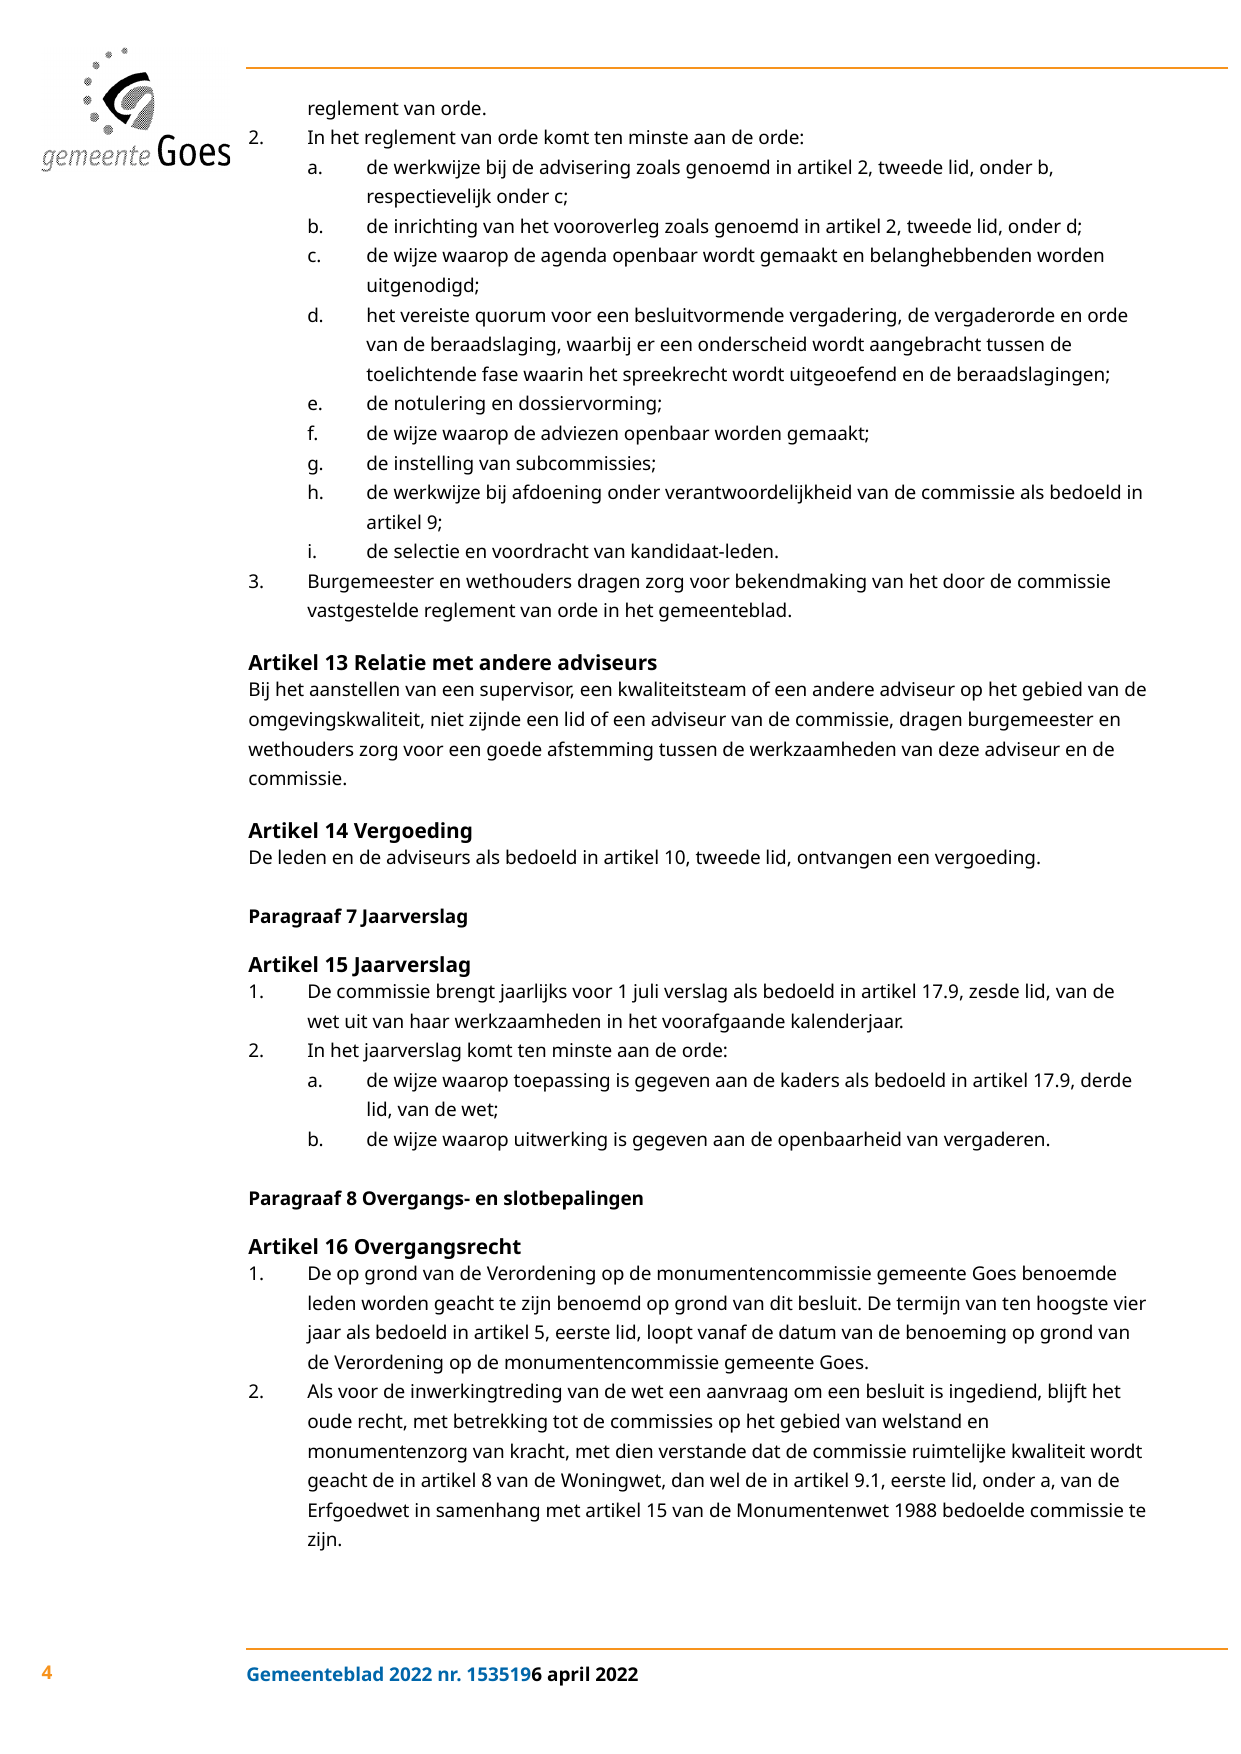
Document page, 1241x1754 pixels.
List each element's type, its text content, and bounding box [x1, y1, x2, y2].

list Als voor de inwerkingtreding van de wet een aanvraag om een besluit is ingediend, blijft het oude recht, met betrekking tot de commissies op het gebied van welstand en monumentenzorg van kracht, met dien verstande dat de commissie ruimtelijke kwaliteit wordt geacht de in artikel 8 van de Woningwet, dan wel de in artikel 9.1, eerste lid, onder a, van de Erfgoedwet in samenhang met artikel 15 van de Monumentenwet 1988 bedoelde commissie te zijn. [248, 1379, 1152, 1552]
text Artikel 15 Jaarverslag [248, 950, 1152, 978]
text Artikel 14 Vergoeding [248, 816, 1152, 844]
list de werkwijze bij de advisering zoals genoemd in artikel 2, tweede lid, onder b, respectievelijk onder c; [307, 154, 1152, 209]
list reglement van orde. [248, 95, 1152, 121]
picture [41, 47, 231, 172]
list De commissie brengt jaarlijks voor 1 juli verslag als bedoeld in artikel 17.9, zesde lid, van de wet uit van haar werkzaamheden in het voorafgaande kalenderjaar. [248, 978, 1152, 1034]
list de selectie en voordracht van kandidaat-leden. [307, 538, 1152, 564]
text De leden en de adviseurs als bedoeld in artikel 10, tweede lid, ontvangen een vergoeding. [248, 844, 1152, 870]
list Burgemeester en wethouders dragen zorg voor bekendmaking van het door de commissie vastgestelde reglement van orde in het gemeenteblad. [248, 568, 1152, 623]
text Bij het aanstellen van een supervisor, een kwaliteitsteam of een andere adviseur op het gebied van de omgevingskwaliteit, niet zijnde een lid of een adviseur van de commissie, dragen burgemeester en wethouders zorg voor een goede afstemming tussen de werkzaamheden van deze adviseur en de commissie. [248, 677, 1152, 791]
list de notulering en dossiervorming; [307, 391, 1152, 416]
list de wijze waarop de adviezen openbaar worden gemaakt; [307, 420, 1152, 446]
text Paragraaf 7 Jaarverslag [248, 903, 1152, 929]
list In het reglement van orde komt ten minste aan de orde: [248, 124, 1152, 150]
text Artikel 13 Relatie met andere adviseurs [248, 648, 1152, 677]
list de wijze waarop uitwerking is gegeven aan de openbaarheid van vergaderen. [307, 1126, 1152, 1152]
list In het jaarverslag komt ten minste aan de orde: [248, 1037, 1152, 1063]
text Artikel 16 Overgangsrecht [248, 1232, 1152, 1260]
text Paragraaf 8 Overgangs- en slotbepalingen [248, 1185, 1152, 1211]
list de wijze waarop toepassing is gegeven aan de kaders als bedoeld in artikel 17.9, derde lid, van de wet; [307, 1067, 1152, 1122]
list de inrichting van het vooroverleg zoals genoemd in artikel 2, tweede lid, onder d; [307, 213, 1152, 239]
list de werkwijze bij afdoening onder verantwoordelijkheid van de commissie als bedoeld in artikel 9; [307, 479, 1152, 535]
list de wijze waarop de agenda openbaar wordt gemaakt en belanghebbenden worden uitgenodigd; [307, 243, 1152, 298]
list De op grond van de Verordening op de monumentencommissie gemeente Goes benoemde leden worden geacht te zijn benoemd op grond van dit besluit. De termijn van ten hoogste vier jaar als bedoeld in artikel 5, eerste lid, loopt vanaf de datum van de benoeming op grond van de Verordening op de monumentencommissie gemeente Goes. [248, 1260, 1152, 1375]
list de instelling van subcommissies; [307, 450, 1152, 476]
list het vereiste quorum voor een besluitvormende vergadering, de vergaderorde en orde van de beraadslaging, waarbij er een onderscheid wordt aangebracht tussen de toelichtende fase waarin het spreekrecht wordt uitgeoefend en de beraadslagingen; [307, 302, 1152, 387]
